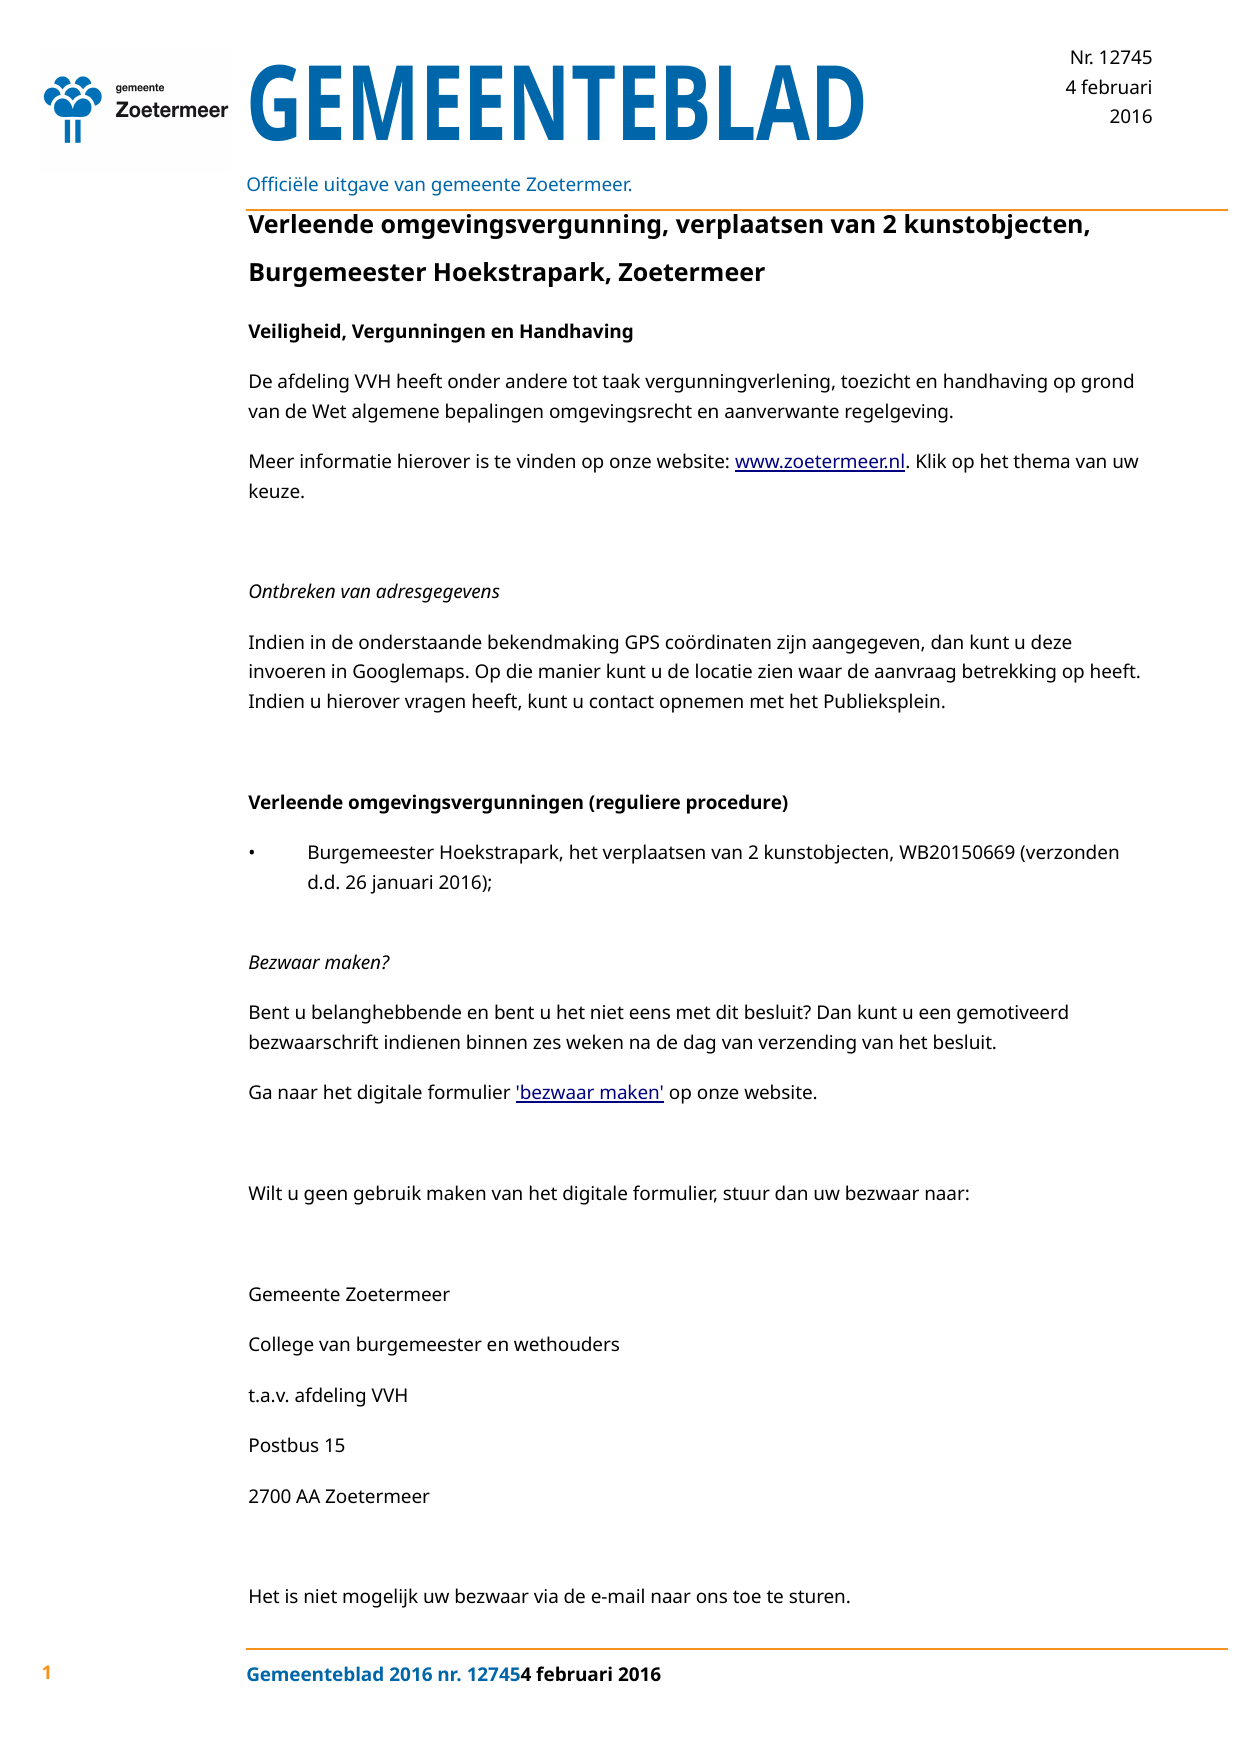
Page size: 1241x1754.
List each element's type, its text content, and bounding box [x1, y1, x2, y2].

text De afdeling VVH heeft onder andere tot taak vergunningverlening, toezicht en handhaving op grond van de Wet algemene bepalingen omgevingsrecht en aanverwante regelgeving. [248, 368, 1152, 424]
text Meer informatie hierover is te vinden op onze website: www.zoetermeer.nl. Klik op het thema van uw keuze. [248, 448, 1152, 504]
text t.a.v. afdeling VVH [248, 1382, 1152, 1408]
list Burgemeester Hoekstrapark, het verplaatsen van 2 kunstobjecten, WB20150669 (verzonden d.d. 26 januari 2016); [248, 839, 1152, 895]
text Wilt u geen gebruik maken van het digitale formulier, stuur dan uw bezwaar naar: [248, 1180, 1152, 1206]
text Bezwaar maken? [248, 949, 1152, 975]
text Veiligheid, Vergunningen en Handhaving [248, 318, 1152, 344]
picture [41, 47, 231, 172]
text 2700 AA Zoetermeer [248, 1483, 1152, 1509]
text Het is niet mogelijk uw bezwaar via de e-mail naar ons toe te sturen. [248, 1584, 1152, 1609]
text Ga naar het digitale formulier 'bezwaar maken' op onze website. [248, 1079, 1152, 1105]
text Postbus 15 [248, 1432, 1152, 1458]
text Verleende omgevingsvergunningen (reguliere procedure) [248, 789, 1152, 815]
text Indien in de onderstaande bekendmaking GPS coördinaten zijn aangegeven, dan kunt u deze invoeren in Googlemaps. Op die manier kunt u de locatie zien waar de aanvraag betrekking op heeft. Indien u hierover vragen heeft, kunt u contact opnemen met het Publieksplein. [248, 629, 1152, 714]
text Verleende omgevingsvergunning, verplaatsen van 2 kunstobjecten, Burgemeester Hoekstrapark, Zoetermeer [248, 211, 1152, 288]
text Bent u belanghebbende en bent u het niet eens met dit besluit? Dan kunt u een gemotiveerd bezwaarschrift indienen binnen zes weken na de dag van verzending van het besluit. [248, 999, 1152, 1055]
text College van burgemeester en wethouders [248, 1332, 1152, 1357]
text Ontbreken van adresgegevens [248, 579, 1152, 604]
text Gemeente Zoetermeer [248, 1281, 1152, 1307]
